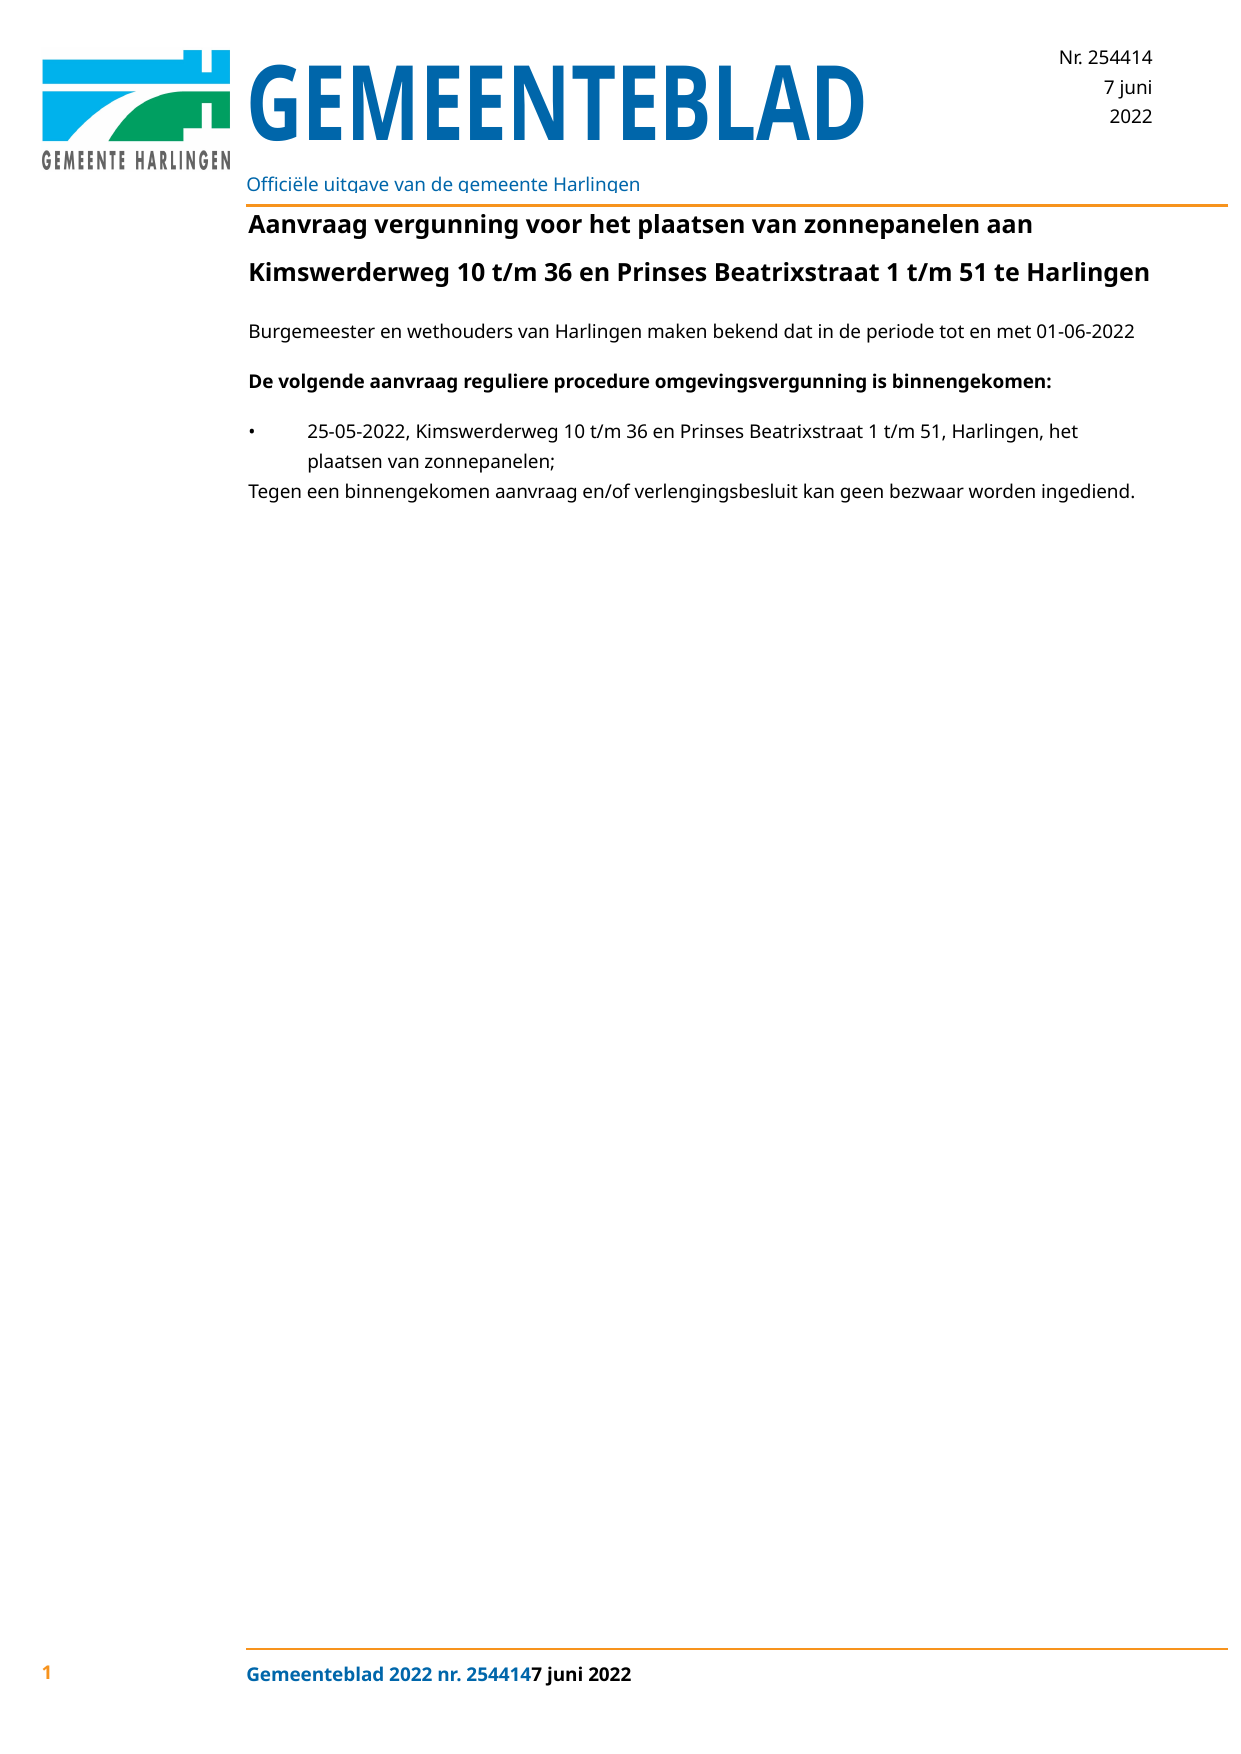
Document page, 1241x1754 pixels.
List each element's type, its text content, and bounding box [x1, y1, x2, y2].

text Aanvraag vergunning voor het plaatsen van zonnepanelen aan Kimswerderweg 10 t/m 36 en Prinses Beatrixstraat 1 t/m 51 te Harlingen [248, 207, 1152, 288]
list 25-05-2022, Kimswerderweg 10 t/m 36 en Prinses Beatrixstraat 1 t/m 51, Harlingen, het plaatsen van zonnepanelen; [248, 419, 1152, 474]
text De volgende aanvraag reguliere procedure omgevingsvergunning is binnengekomen: [248, 368, 1152, 394]
picture [41, 47, 231, 172]
text Burgemeester en wethouders van Harlingen maken bekend dat in de periode tot en met 01-06-2022 [248, 318, 1152, 344]
text Tegen een binnengekomen aanvraag en/of verlengingsbesluit kan geen bezwaar worden ingediend. [248, 478, 1152, 504]
